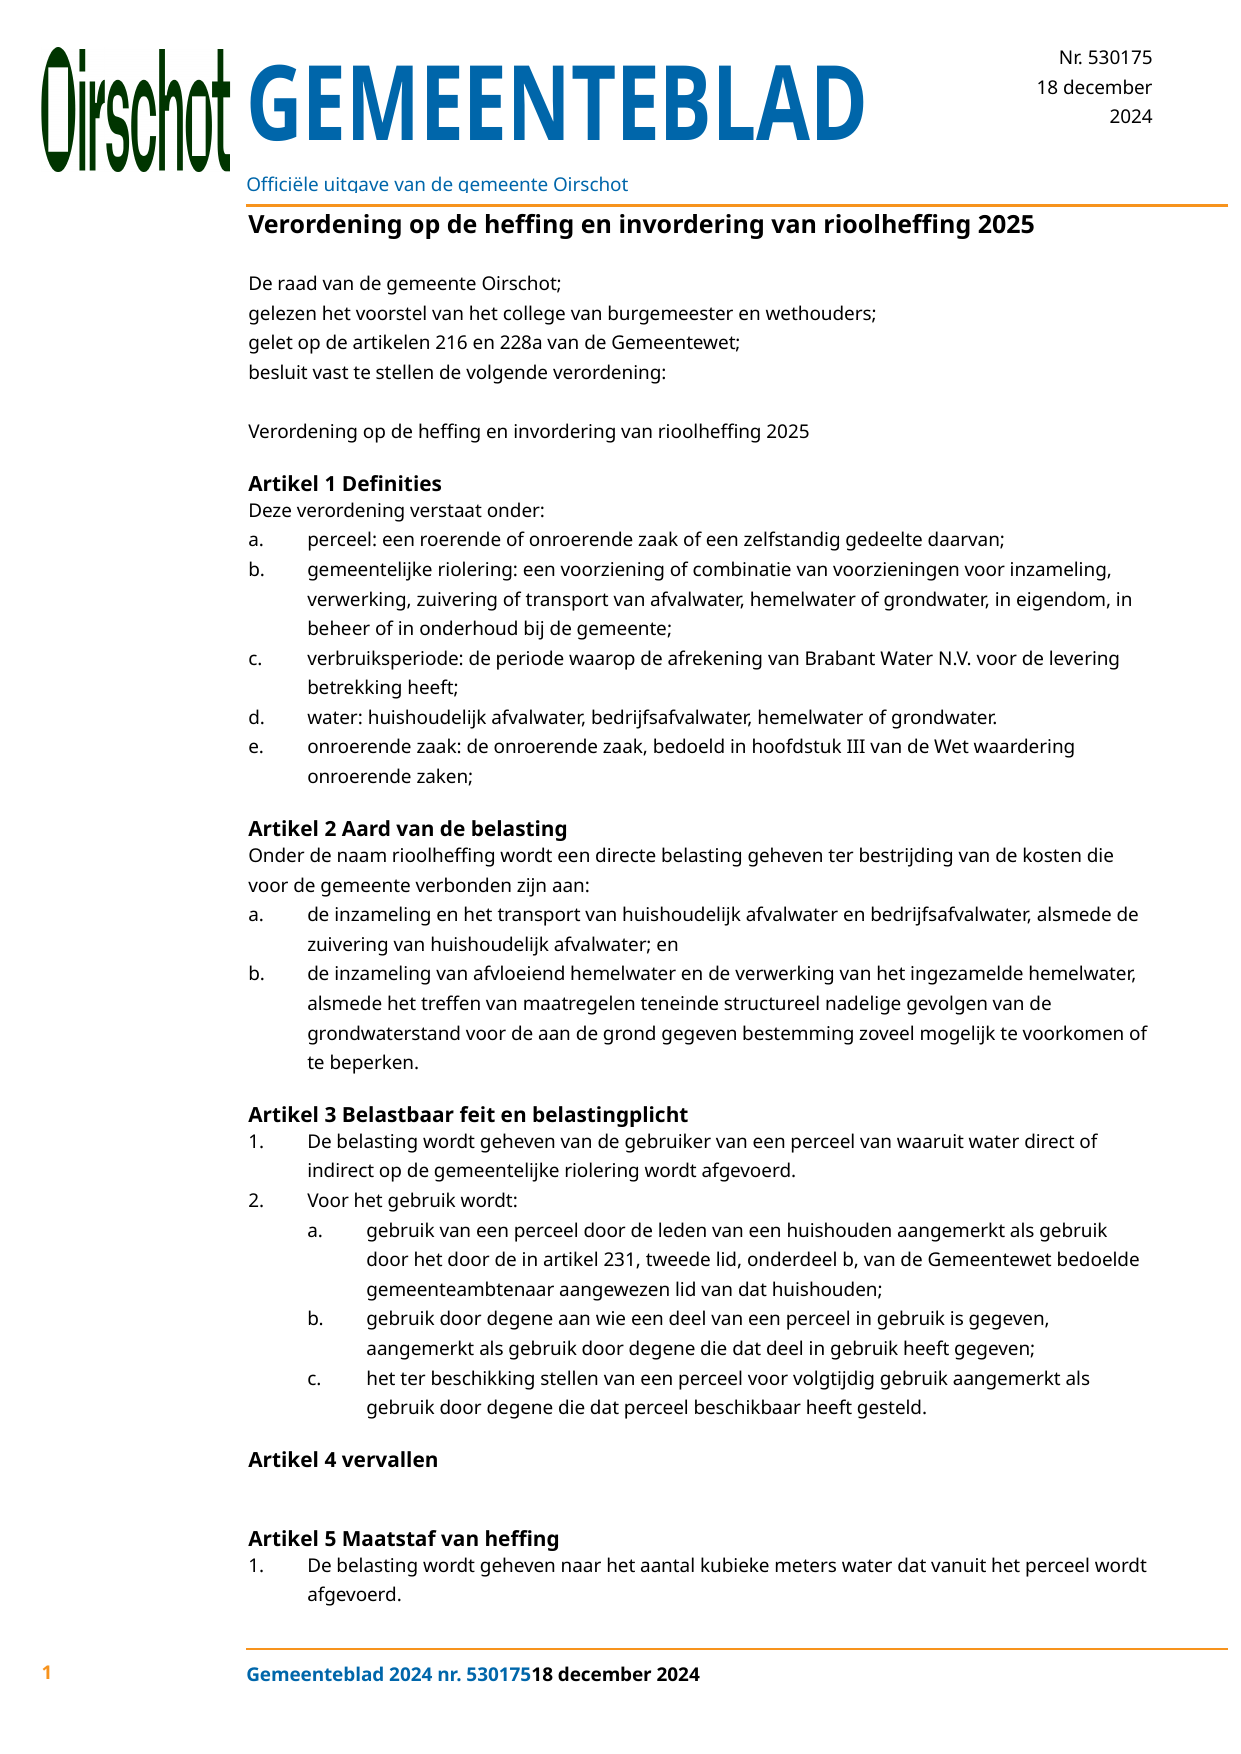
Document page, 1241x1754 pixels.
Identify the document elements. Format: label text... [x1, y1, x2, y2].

picture [41, 47, 231, 172]
text Artikel 1 Definities [248, 469, 1152, 497]
text Deze verordening verstaat onder: [248, 497, 1152, 523]
text besluit vast te stellen de volgende verordening: [248, 359, 1152, 385]
text gelezen het voorstel van het college van burgemeester en wethouders; [248, 300, 1152, 326]
text gelet op de artikelen 216 en 228a van de Gemeentewet; [248, 329, 1152, 355]
list Voor het gebruik wordt: [248, 1187, 1152, 1213]
list perceel: een roerende of onroerende zaak of een zelfstandig gedeelte daarvan; [248, 527, 1152, 552]
text Verordening op de heffing en invordering van rioolheffing 2025 [248, 207, 1152, 241]
list de inzameling en het transport van huishoudelijk afvalwater en bedrijfsafvalwater, alsmede de zuivering van huishoudelijk afvalwater; en [248, 901, 1152, 957]
text Artikel 4 vervallen [248, 1445, 1152, 1473]
list het ter beschikking stellen van een perceel voor volgtijdig gebruik aangemerkt als gebruik door degene die dat perceel beschikbaar heeft gesteld. [307, 1365, 1152, 1420]
list De belasting wordt geheven naar het aantal kubieke meters water dat vanuit het perceel wordt afgevoerd. [248, 1552, 1152, 1607]
text Verordening op de heffing en invordering van rioolheffing 2025 [248, 418, 1152, 444]
list water: huishoudelijk afvalwater, bedrijfsafvalwater, hemelwater of grondwater. [248, 704, 1152, 730]
list gemeentelijke riolering: een voorziening of combinatie van voorzieningen voor inzameling, verwerking, zuivering of transport van afvalwater, hemelwater of grondwater, in eigendom, in beheer of in onderhoud bij de gemeente; [248, 556, 1152, 641]
text De raad van de gemeente Oirschot; [248, 270, 1152, 296]
list De belasting wordt geheven van de gebruiker van een perceel van waaruit water direct of indirect op de gemeentelijke riolering wordt afgevoerd. [248, 1128, 1152, 1183]
list onroerende zaak: de onroerende zaak, bedoeld in hoofdstuk III van de Wet waardering onroerende zaken; [248, 734, 1152, 789]
list de inzameling van afvloeiend hemelwater en de verwerking van het ingezamelde hemelwater, alsmede het treffen van maatregelen teneinde structureel nadelige gevolgen van de grondwaterstand voor de aan de grond gegeven bestemming zoveel mogelijk te voorkomen of te beperken. [248, 961, 1152, 1075]
list gebruik door degene aan wie een deel van een perceel in gebruik is gegeven, aangemerkt als gebruik door degene die dat deel in gebruik heeft gegeven; [307, 1306, 1152, 1361]
text Onder de naam rioolheffing wordt een directe belasting geheven ter bestrijding van de kosten die voor de gemeente verbonden zijn aan: [248, 842, 1152, 897]
list gebruik van een perceel door de leden van een huishouden aangemerkt als gebruik door het door de in artikel 231, tweede lid, onderdeel b, van de Gemeentewet bedoelde gemeenteambtenaar aangewezen lid van dat huishouden; [307, 1217, 1152, 1302]
text Artikel 3 Belastbaar feit en belastingplicht [248, 1100, 1152, 1128]
text Artikel 5 Maatstaf van heffing [248, 1524, 1152, 1552]
text Artikel 2 Aard van de belasting [248, 814, 1152, 842]
list verbruiksperiode: de periode waarop de afrekening van Brabant Water N.V. voor de levering betrekking heeft; [248, 645, 1152, 700]
